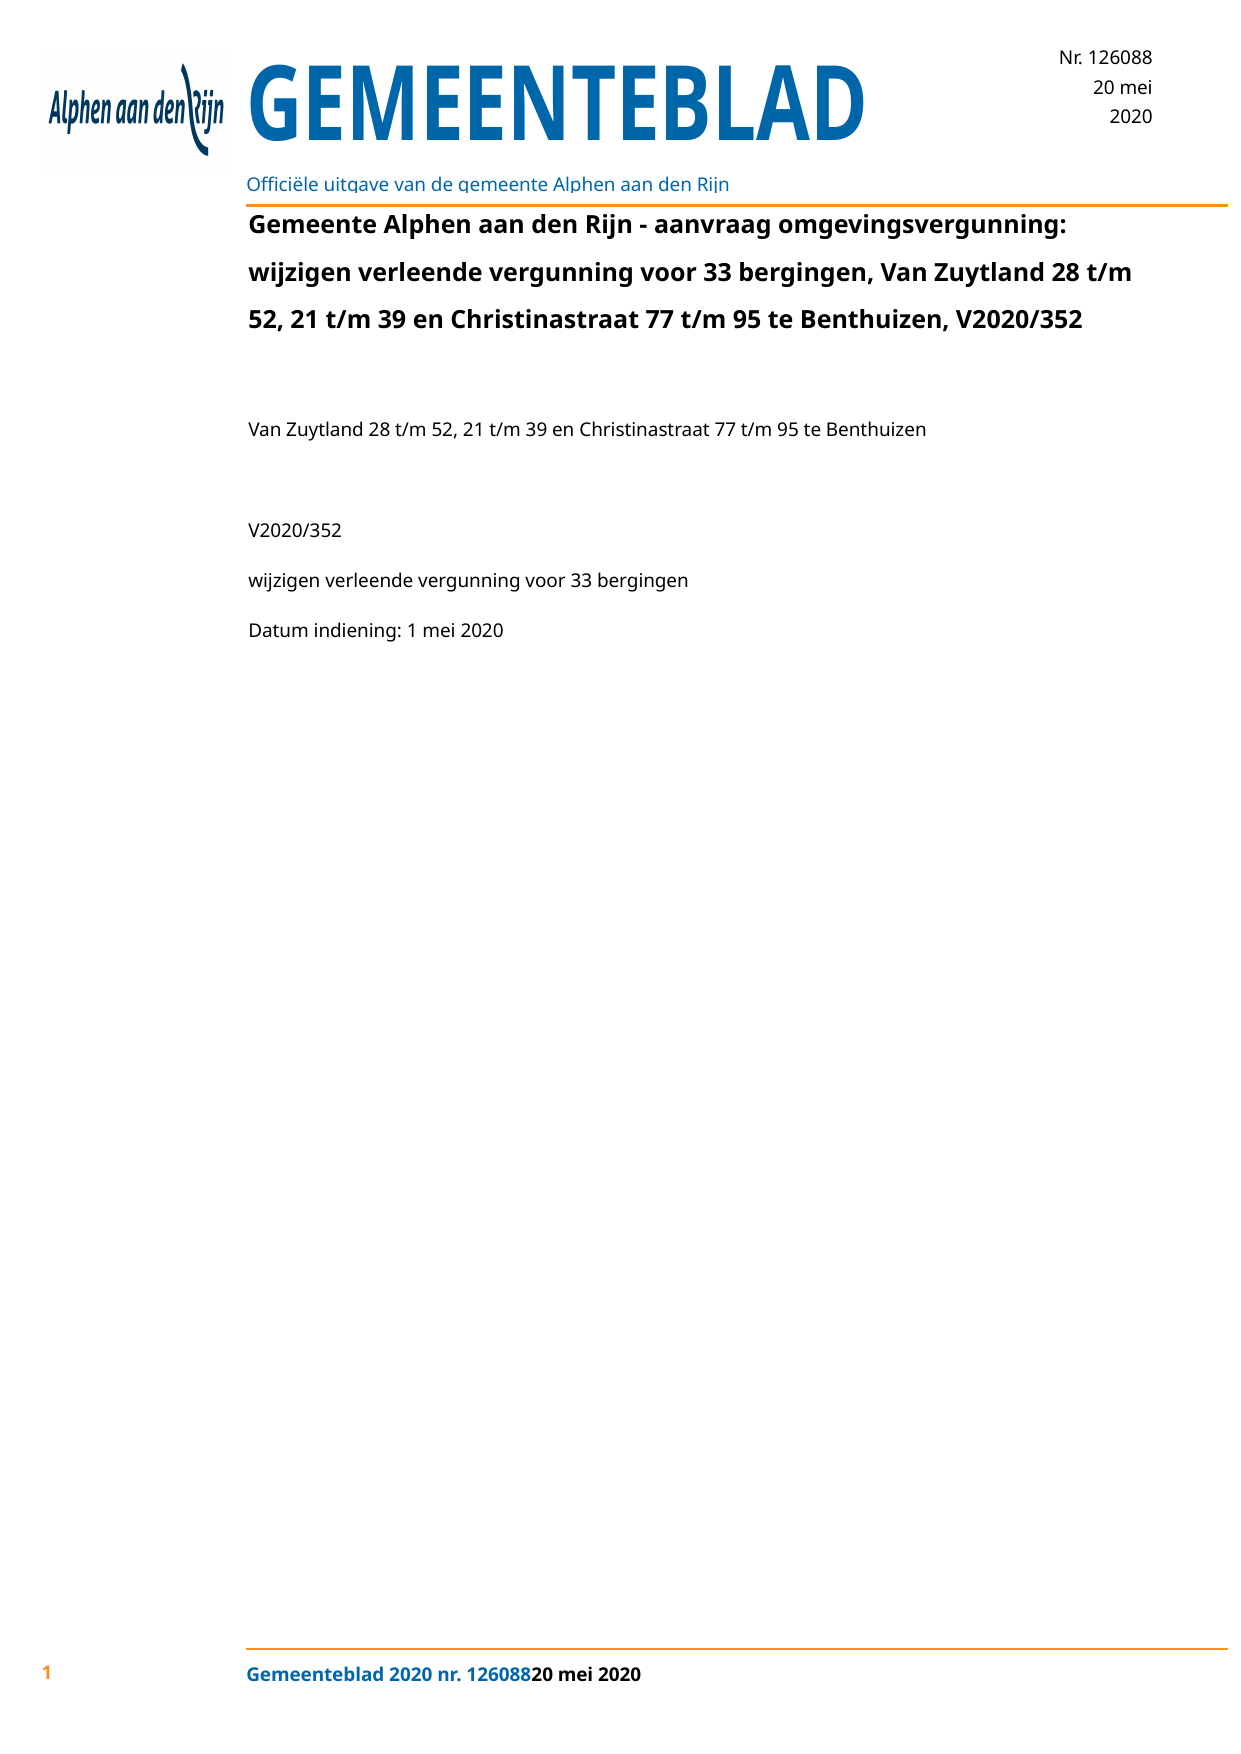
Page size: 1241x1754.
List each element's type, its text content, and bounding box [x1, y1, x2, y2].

picture [41, 47, 231, 172]
text Gemeente Alphen aan den Rijn - aanvraag omgevingsvergunning: wijzigen verleende vergunning voor 33 bergingen, Van Zuytland 28 t/m 52, 21 t/m 39 en Christinastraat 77 t/m 95 te Benthuizen, V2020/352 [248, 207, 1152, 336]
text Datum indiening: 1 mei 2020 [248, 618, 1152, 643]
text V2020/352 [248, 517, 1152, 542]
text Van Zuytland 28 t/m 52, 21 t/m 39 en Christinastraat 77 t/m 95 te Benthuizen [248, 416, 1152, 442]
text wijzigen verleende vergunning voor 33 bergingen [248, 567, 1152, 593]
